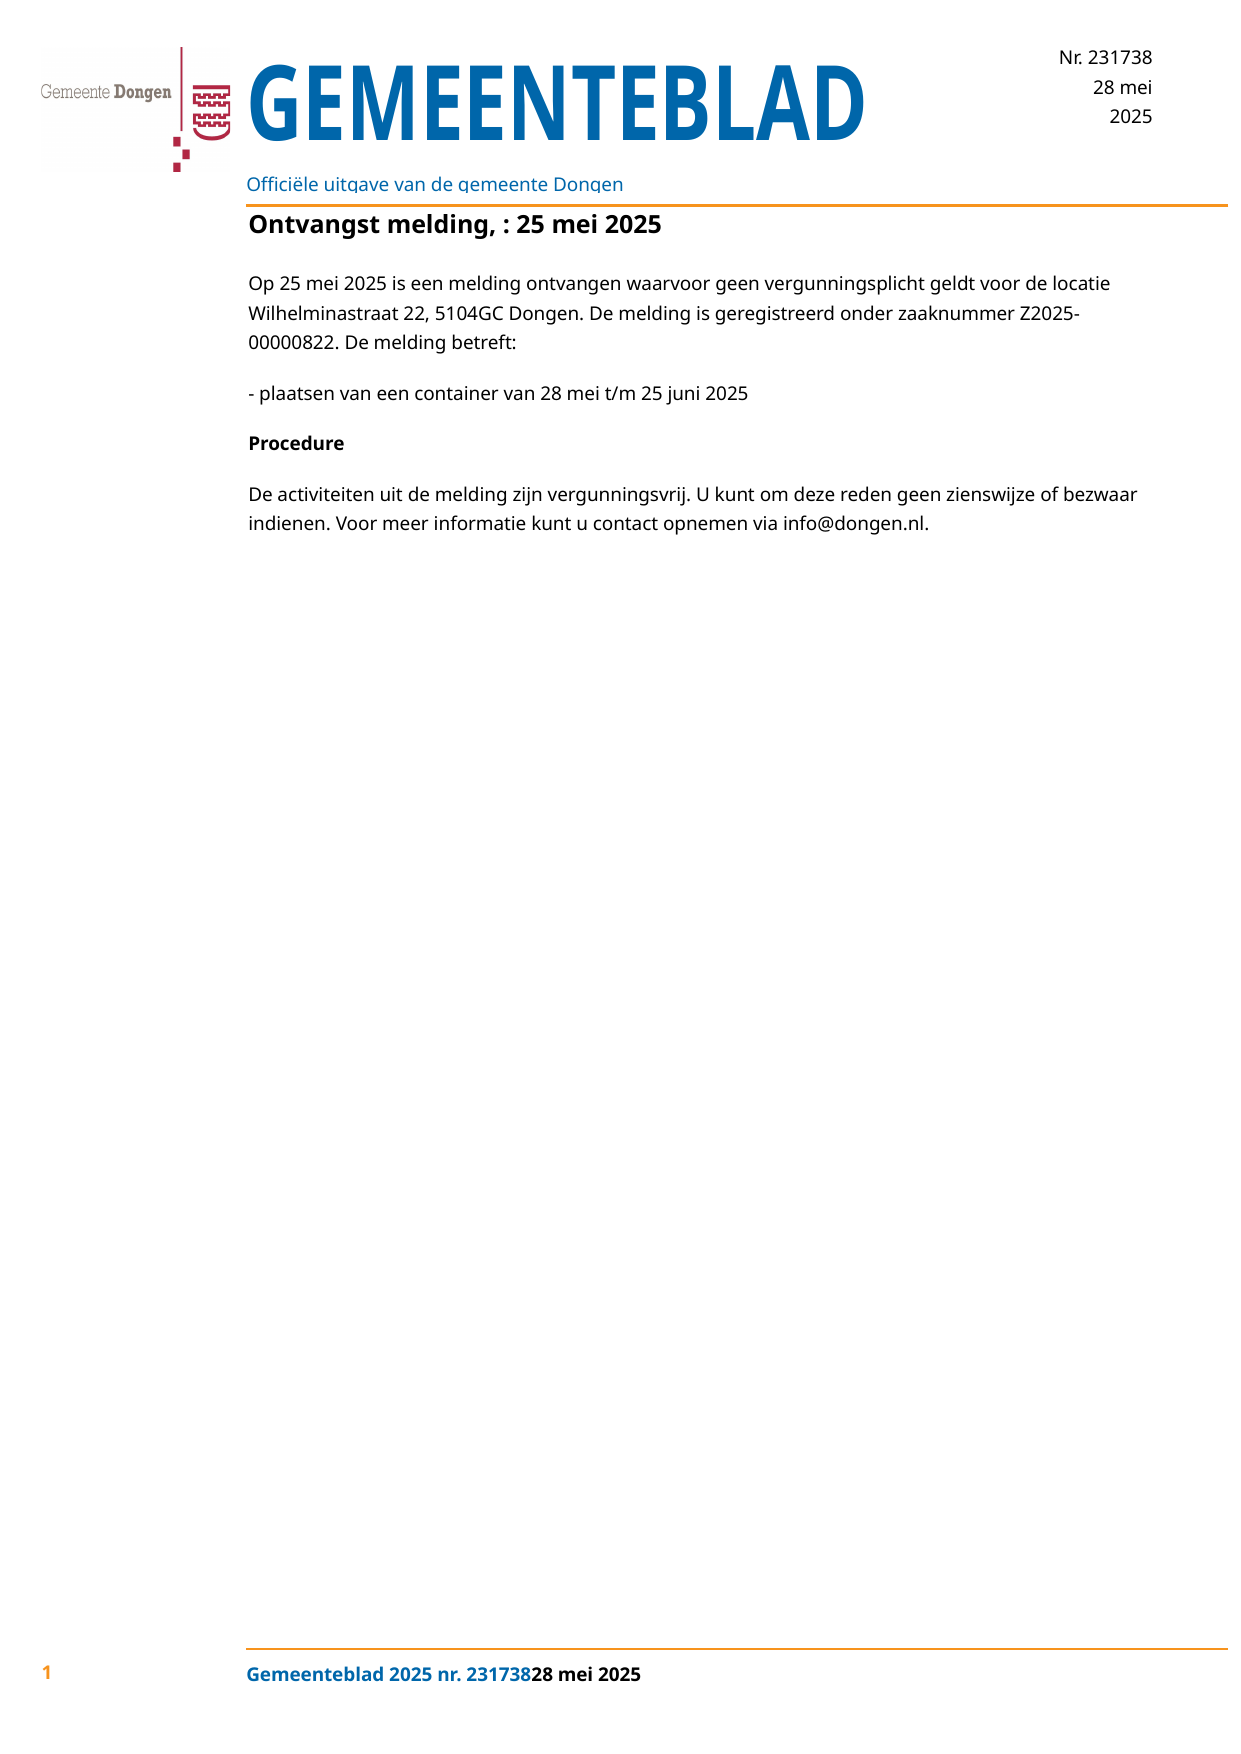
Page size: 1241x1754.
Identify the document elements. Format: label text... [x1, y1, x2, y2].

text De activiteiten uit de melding zijn vergunningsvrij. U kunt om deze reden geen zienswijze of bezwaar indienen. Voor meer informatie kunt u contact opnemen via info@dongen.nl. [248, 481, 1152, 536]
text Ontvangst melding, : 25 mei 2025 [248, 207, 1152, 241]
picture [41, 47, 231, 172]
text Procedure [248, 430, 1152, 456]
text - plaatsen van een container van 28 mei t/m 25 juni 2025 [248, 380, 1152, 406]
text Op 25 mei 2025 is een melding ontvangen waarvoor geen vergunningsplicht geldt voor de locatie Wilhelminastraat 22, 5104GC Dongen. De melding is geregistreerd onder zaaknummer Z2025-00000822. De melding betreft: [248, 270, 1152, 355]
